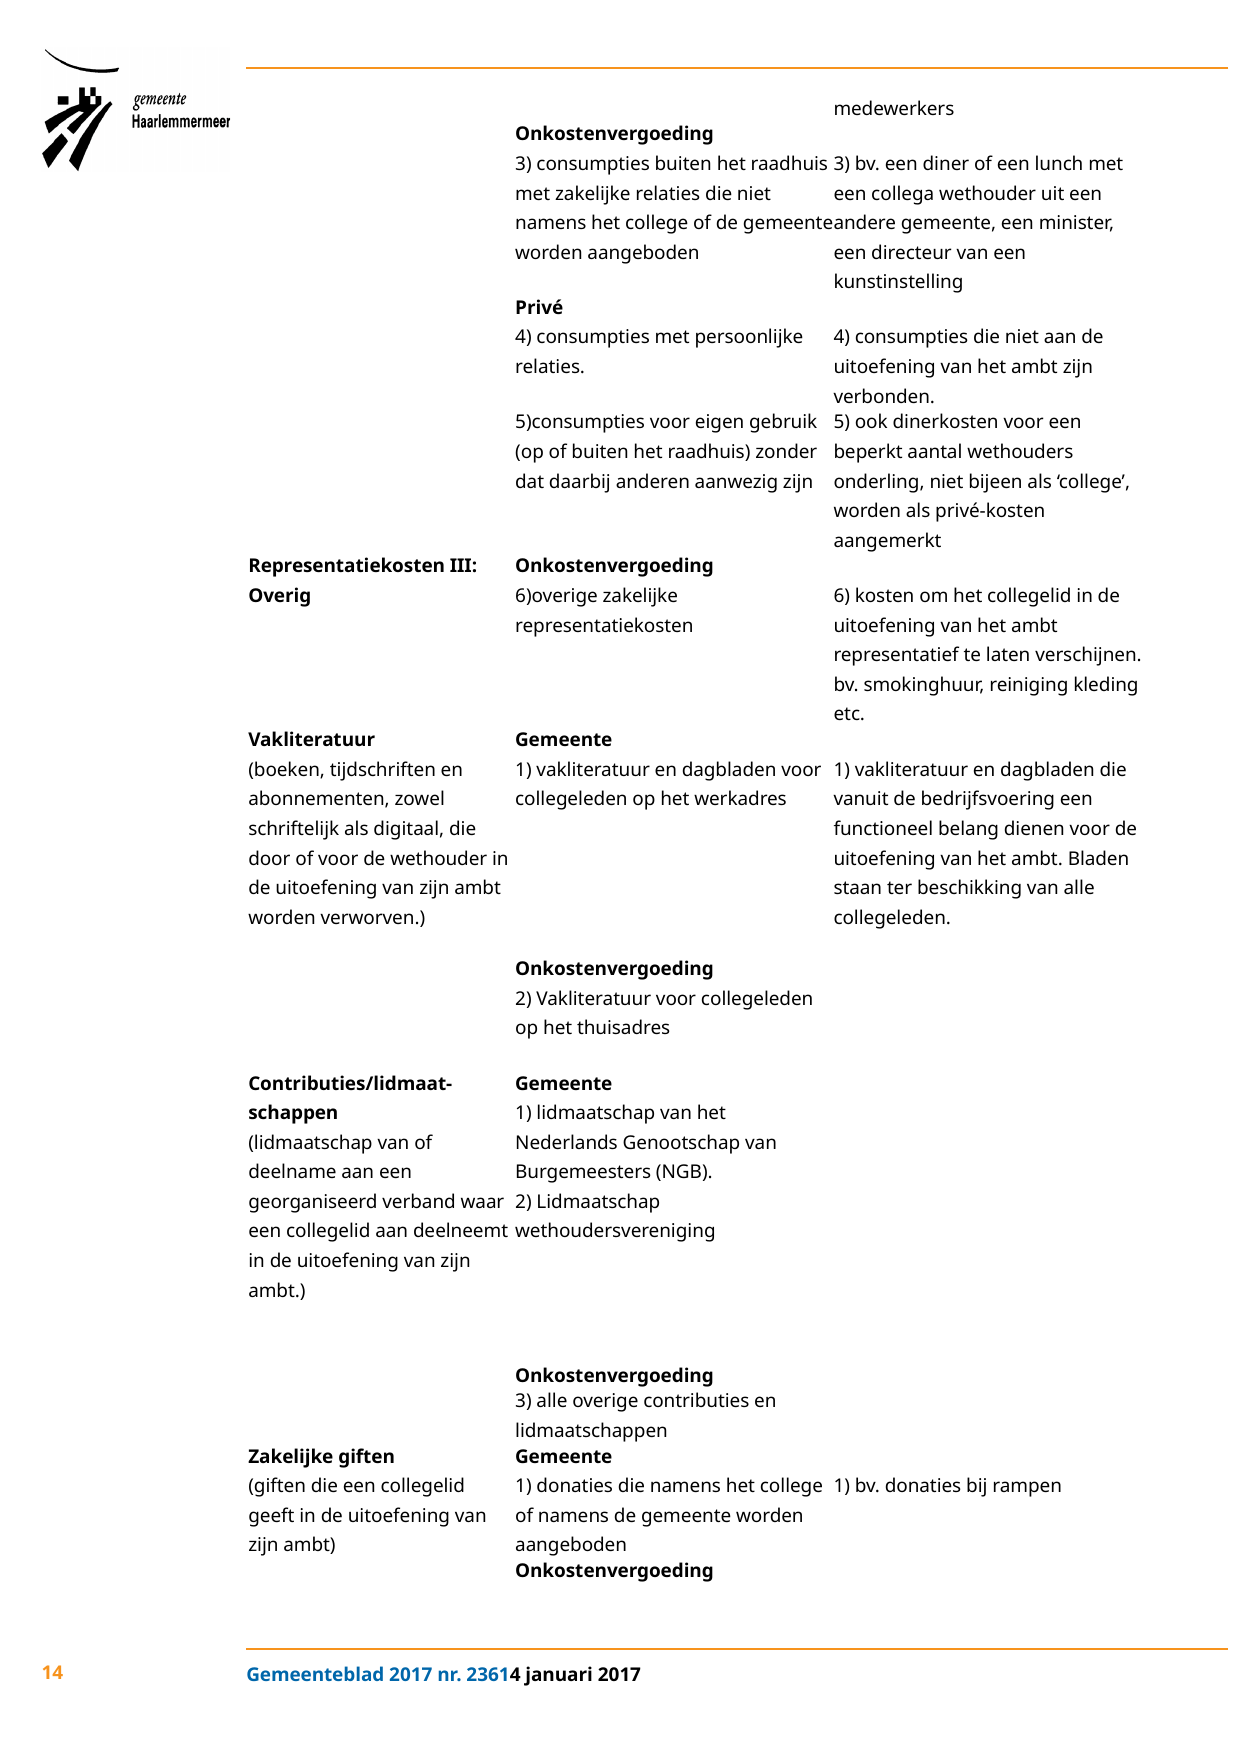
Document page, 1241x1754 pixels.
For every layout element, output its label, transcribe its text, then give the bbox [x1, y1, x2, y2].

table_cell Vakliteratuur (boeken, tijdschriften en abonnementen, zowel schriftelijk als digitaal, die door of voor de wethouder in de uitoefening van zijn ambt worden verworven.) [248, 726, 515, 929]
table_cell Onkostenvergoeding 2) Vakliteratuur voor collegeleden op het thuisadres [515, 955, 833, 1070]
table_cell [515, 95, 833, 121]
table_cell [248, 1362, 515, 1387]
table_cell 6) kosten om het collegelid in de uitoefening van het ambt representatief te laten verschijnen. bv. smokinghuur, reiniging kleding etc. [833, 553, 1152, 726]
table_cell [833, 930, 1152, 955]
table_cell [248, 930, 515, 955]
table_cell Zakelijke giften (giften die een collegelid geeft in de uitoefening van zijn ambt) [248, 1443, 515, 1557]
table_cell [248, 95, 515, 121]
table_cell [248, 294, 515, 409]
picture [41, 47, 231, 172]
table_cell [248, 1388, 515, 1443]
table_cell 5) ook dinerkosten voor een beperkt aantal wethouders onderling, niet bijeen als ‘college’, worden als privé-kosten aangemerkt [833, 409, 1152, 553]
table_cell Gemeente 1) donaties die namens het college of namens de gemeente worden aangeboden [515, 1443, 833, 1557]
table_cell 1) vakliteratuur en dagbladen die vanuit de bedrijfsvoering een functioneel belang dienen voor de uitoefening van het ambt. Bladen staan ter beschikking van alle collegeleden. [833, 726, 1152, 929]
table_cell 5)consumpties voor eigen gebruik (op of buiten het raadhuis) zonder dat daarbij anderen aanwezig zijn [515, 409, 833, 553]
table_cell Onkostenvergoeding 6)overige zakelijke representatiekosten [515, 553, 833, 726]
table_cell [515, 930, 833, 955]
table_cell Representatiekosten III: Overig [248, 553, 515, 726]
table_cell Onkostenvergoeding [515, 1362, 833, 1387]
table_cell [248, 955, 515, 1070]
table_cell [833, 1362, 1152, 1387]
table_cell [833, 1557, 1152, 1583]
table_cell 3) bv. een diner of een lunch met een collega wethouder uit een andere gemeente, een minister, een directeur van een kunstinstelling [833, 121, 1152, 294]
table_cell 4) consumpties die niet aan de uitoefening van het ambt zijn verbonden. [833, 294, 1152, 409]
table_cell Gemeente 1) lidmaatschap van het Nederlands Genootschap van Burgemeesters (NGB). 2) Lidmaatschap wethoudersvereniging [515, 1070, 833, 1362]
table_cell Onkostenvergoeding 3) consumpties buiten het raadhuis met zakelijke relaties die niet namens het college of de gemeente worden aangeboden [515, 121, 833, 294]
table_cell [248, 409, 515, 553]
table_cell [248, 121, 515, 294]
table_cell Privé 4) consumpties met persoonlijke relaties. [515, 294, 833, 409]
table_cell Gemeente 1) vakliteratuur en dagbladen voor collegeleden op het werkadres [515, 726, 833, 929]
table_cell Onkostenvergoeding [515, 1557, 833, 1583]
table_cell Contributies/lidmaat-schappen (lidmaatschap van of deelname aan een georganiseerd verband waar een collegelid aan deelneemt in de uitoefening van zijn ambt.) [248, 1070, 515, 1362]
table_cell [833, 1070, 1152, 1362]
table_cell [248, 1557, 515, 1583]
table_cell medewerkers [833, 95, 1152, 121]
table_cell 1) bv. donaties bij rampen [833, 1443, 1152, 1557]
table_cell [833, 1388, 1152, 1443]
table_cell 3) alle overige contributies en lidmaatschappen [515, 1388, 833, 1443]
table_cell [833, 955, 1152, 1070]
